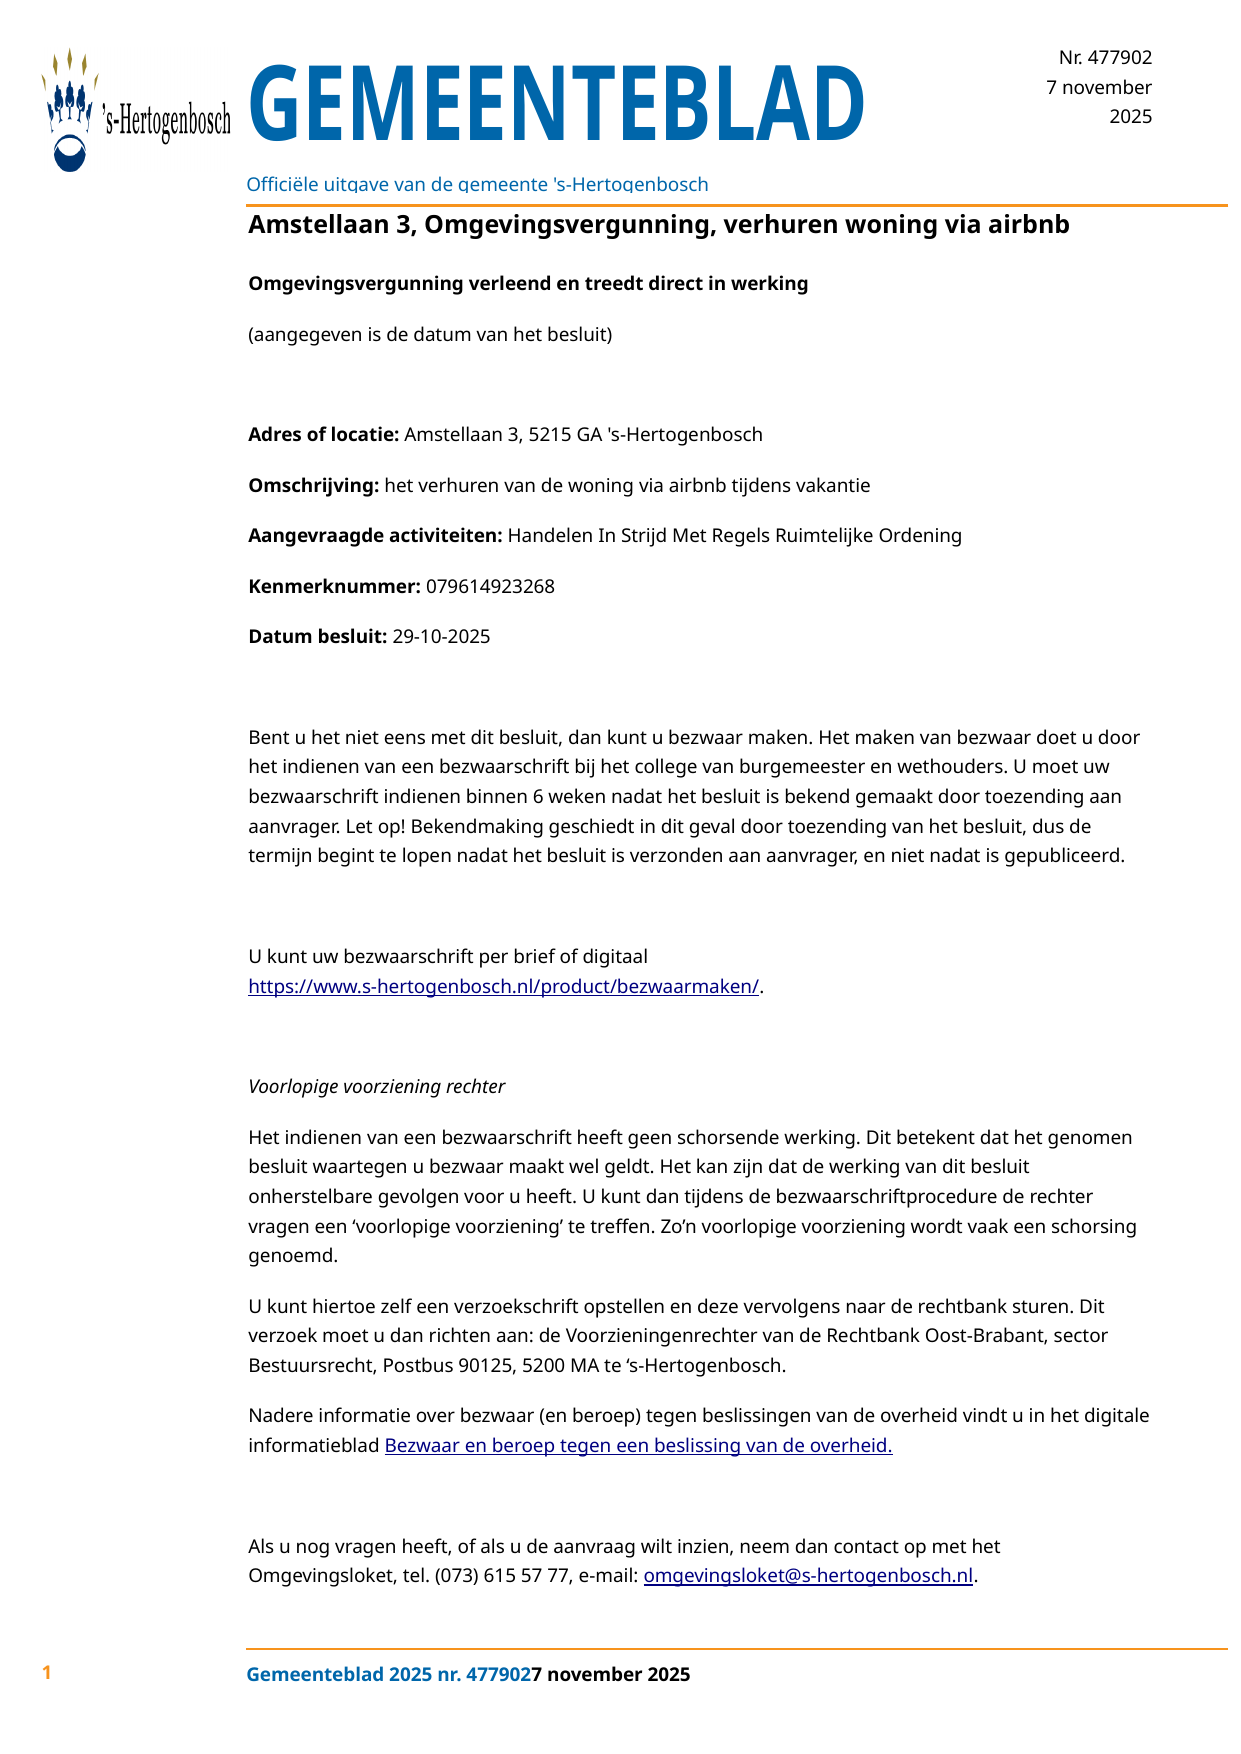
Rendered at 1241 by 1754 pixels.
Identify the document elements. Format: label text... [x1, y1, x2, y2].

text Voorlopige voorziening rechter [248, 1074, 1152, 1099]
text Adres of locatie: Amstellaan 3, 5215 GA 's-Hertogenbosch [248, 422, 1152, 447]
text Als u nog vragen heeft, of als u de aanvraag wilt inzien, neem dan contact op met het Omgevingsloket, tel. (073) 615 57 77, e-mail: omgevingsloket@s-hertogenbosch.nl. [248, 1533, 1152, 1588]
text Aangevraagde activiteiten: Handelen In Strijd Met Regels Ruimtelijke Ordening [248, 522, 1152, 548]
text Het indienen van een bezwaarschrift heeft geen schorsende werking. Dit betekent dat het genomen besluit waartegen u bezwaar maakt wel geldt. Het kan zijn dat de werking van dit besluit onherstelbare gevolgen voor u heeft. U kunt dan tijdens de bezwaarschriftprocedure de rechter vragen een ‘voorlopige voorziening’ te treffen. Zo’n voorlopige voorziening wordt vaak een schorsing genoemd. [248, 1124, 1152, 1268]
text Kenmerknummer: 079614923268 [248, 573, 1152, 598]
text Nadere informatie over bezwaar (en beroep) tegen beslissingen van de overheid vindt u in het digitale informatieblad Bezwaar en beroep tegen een beslissing van de overheid. [248, 1402, 1152, 1458]
text (aangegeven is de datum van het besluit) [248, 321, 1152, 346]
text Bent u het niet eens met dit besluit, dan kunt u bezwaar maken. Het maken van bezwaar doet u door het indienen van een bezwaarschrift bij het college van burgemeester en wethouders. U moet uw bezwaarschrift indienen binnen 6 weken nadat het besluit is bekend gemaakt door toezending aan aanvrager. Let op! Bekendmaking geschiedt in dit geval door toezending van het besluit, dus de termijn begint te lopen nadat het besluit is verzonden aan aanvrager, en niet nadat is gepubliceerd. [248, 724, 1152, 868]
text Omschrijving: het verhuren van de woning via airbnb tijdens vakantie [248, 472, 1152, 498]
text Datum besluit: 29-10-2025 [248, 623, 1152, 649]
text U kunt hiertoe zelf een verzoekschrift opstellen en deze vervolgens naar de rechtbank sturen. Dit verzoek moet u dan richten aan: de Voorzieningenrechter van de Rechtbank Oost-Brabant, sector Bestuursrecht, Postbus 90125, 5200 MA te ‘s-Hertogenbosch. [248, 1293, 1152, 1378]
picture [41, 47, 231, 172]
text Amstellaan 3, Omgevingsvergunning, verhuren woning via airbnb [248, 207, 1152, 241]
text U kunt uw bezwaarschrift per brief of digitaal https://www.s-hertogenbosch.nl/product/bezwaarmaken/. [248, 943, 1152, 998]
text Omgevingsvergunning verleend en treedt direct in werking [248, 270, 1152, 296]
